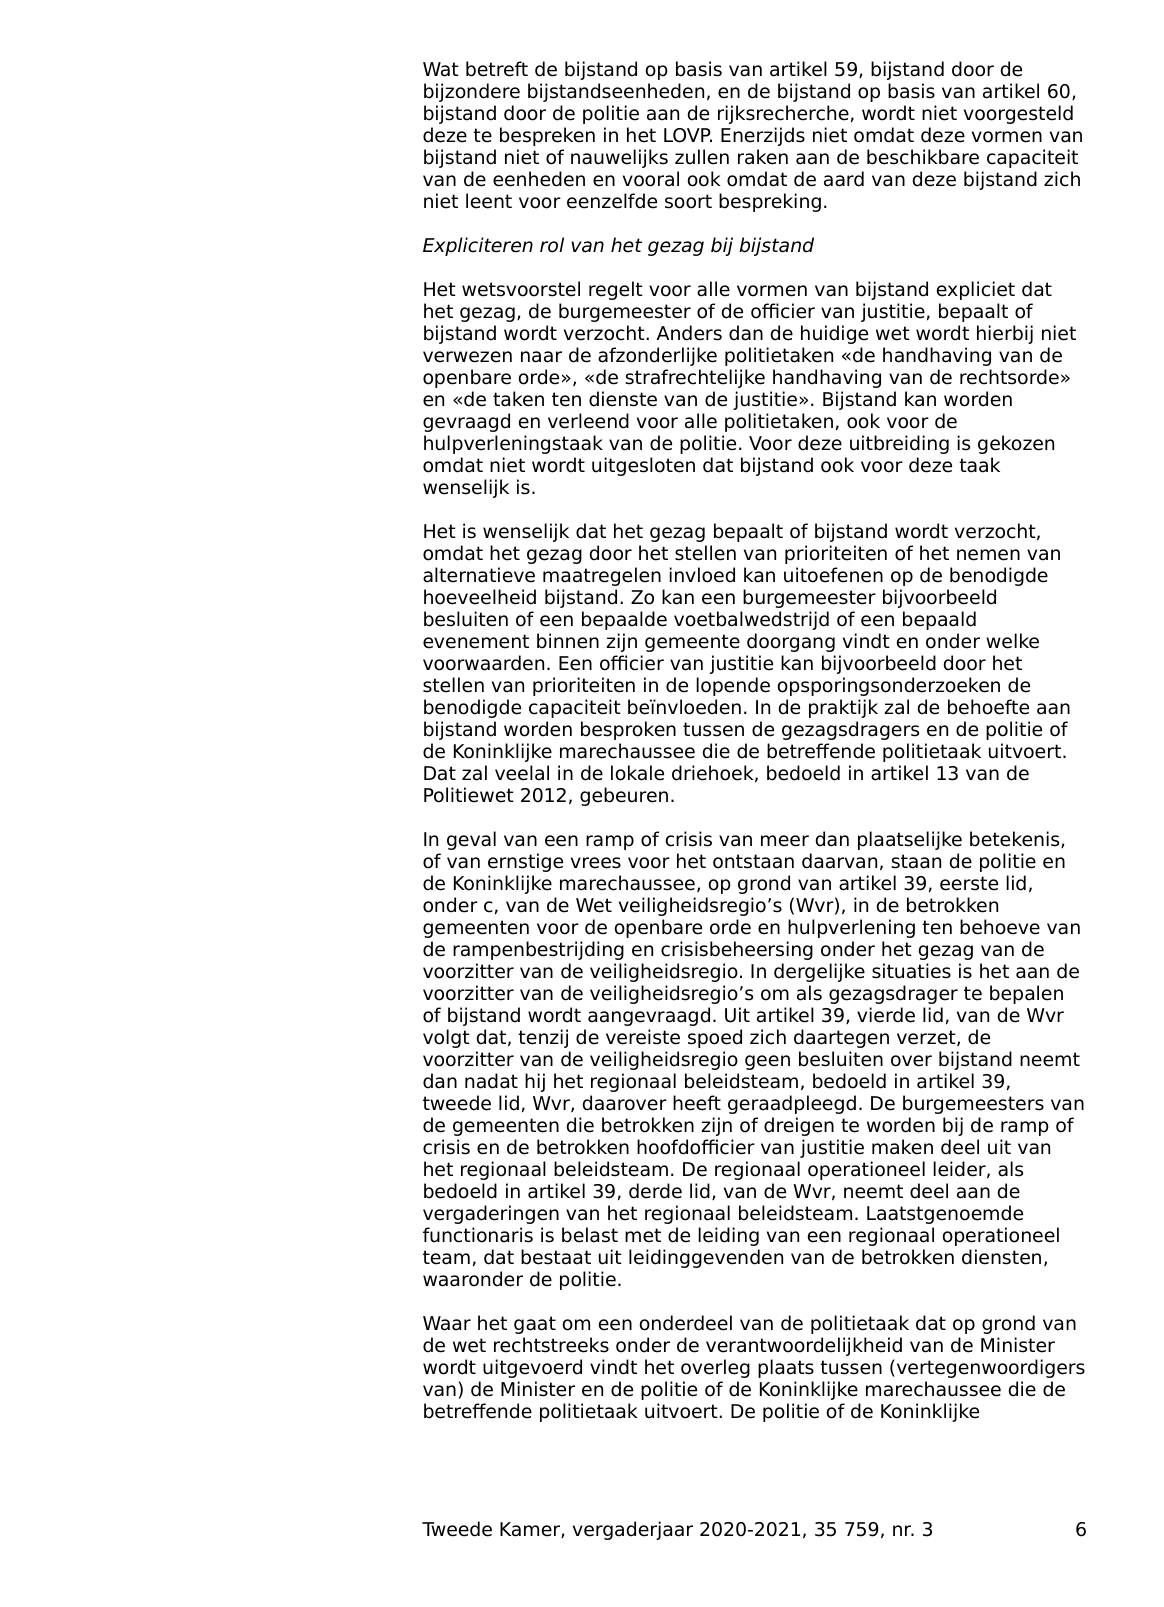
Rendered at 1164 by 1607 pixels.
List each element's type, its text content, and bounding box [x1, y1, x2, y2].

subtitle Expliciteren rol van het gezag bij bijstand [422, 235, 1087, 257]
text In geval van een ramp of crisis van meer dan plaatselijke betekenis, of van ernstige vrees voor het ontstaan daarvan, staan de politie en de Koninklijke marechaussee, op grond van artikel 39, eerste lid, onder c, van de Wet veiligheidsregio’s (Wvr), in de betrokken gemeenten voor de openbare orde en hulpverlening ten behoeve van de rampenbestrijding en crisisbeheersing onder het gezag van de voorzitter van de veiligheidsregio. In dergelijke situaties is het aan de voorzitter van de veiligheidsregio’s om als gezagsdrager te bepalen of bijstand wordt aangevraagd. Uit artikel 39, vierde lid, van de Wvr volgt dat, tenzij de vereiste spoed zich daartegen verzet, de voorzitter van de veiligheidsregio geen besluiten over bijstand neemt dan nadat hij het regionaal beleidsteam, bedoeld in artikel 39, tweede lid, Wvr, daarover heeft geraadpleegd. De burgemeesters van de gemeenten die betrokken zijn of dreigen te worden bij de ramp of crisis en de betrokken hoofdofficier van justitie maken deel uit van het regionaal beleidsteam. De regionaal operationeel leider, als bedoeld in artikel 39, derde lid, van de Wvr, neemt deel aan de vergaderingen van het regionaal beleidsteam. Laatstgenoemde functionaris is belast met de leiding van een regionaal operationeel team, dat bestaat uit leidinggevenden van de betrokken diensten, waaronder de politie. [422, 829, 1087, 1291]
text Het wetsvoorstel regelt voor alle vormen van bijstand expliciet dat het gezag, de burgemeester of de officier van justitie, bepaalt of bijstand wordt verzocht. Anders dan de huidige wet wordt hierbij niet verwezen naar de afzonderlijke politietaken «de handhaving van de openbare orde», «de strafrechtelijke handhaving van de rechtsorde» en «de taken ten dienste van de justitie». Bijstand kan worden gevraagd en verleend voor alle politietaken, ook voor de hulpverleningstaak van de politie. Voor deze uitbreiding is gekozen omdat niet wordt uitgesloten dat bijstand ook voor deze taak wenselijk is. [422, 279, 1087, 499]
text Wat betreft de bijstand op basis van artikel 59, bijstand door de bijzondere bijstandseenheden, en de bijstand op basis van artikel 60, bijstand door de politie aan de rijksrecherche, wordt niet voorgesteld deze te bespreken in het LOVP. Enerzijds niet omdat deze vormen van bijstand niet of nauwelijks zullen raken aan de beschikbare capaciteit van de eenheden en vooral ook omdat de aard van deze bijstand zich niet leent voor eenzelfde soort bespreking. [422, 59, 1087, 213]
text Het is wenselijk dat het gezag bepaalt of bijstand wordt verzocht, omdat het gezag door het stellen van prioriteiten of het nemen van alternatieve maatregelen invloed kan uitoefenen op de benodigde hoeveelheid bijstand. Zo kan een burgemeester bijvoorbeeld besluiten of een bepaalde voetbalwedstrijd of een bepaald evenement binnen zijn gemeente doorgang vindt en onder welke voorwaarden. Een officier van justitie kan bijvoorbeeld door het stellen van prioriteiten in de lopende opsporingsonderzoeken de benodigde capaciteit beïnvloeden. In de praktijk zal de behoefte aan bijstand worden besproken tussen de gezagsdragers en de politie of de Koninklijke marechaussee die de betreffende politietaak uitvoert. Dat zal veelal in de lokale driehoek, bedoeld in artikel 13 van de Politiewet 2012, gebeuren. [422, 521, 1087, 807]
text Waar het gaat om een onderdeel van de politietaak dat op grond van de wet rechtstreeks onder de verantwoordelijkheid van de Minister wordt uitgevoerd vindt het overleg plaats tussen (vertegenwoordigers van) de Minister en de politie of de Koninklijke marechaussee die de betreffende politietaak uitvoert. De politie of de Koninklijke [422, 1313, 1087, 1423]
